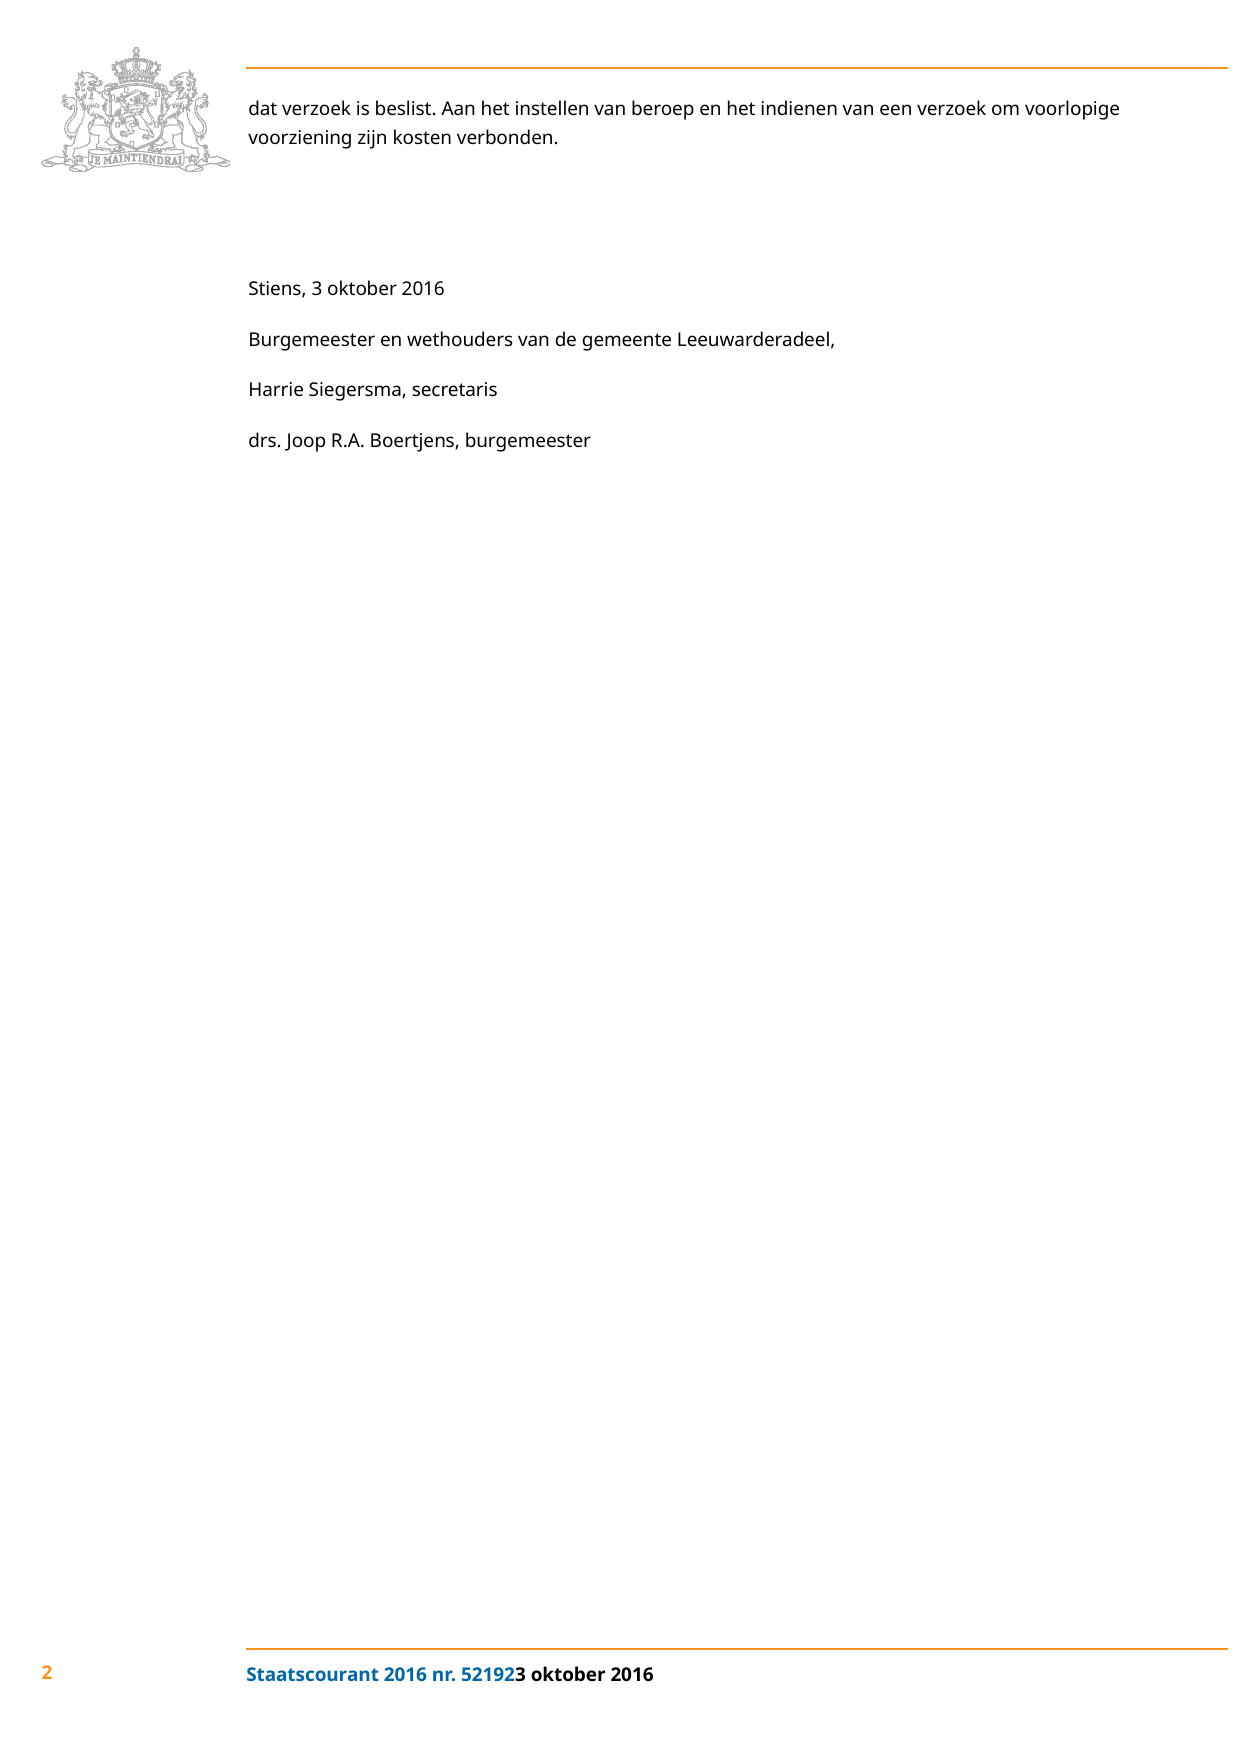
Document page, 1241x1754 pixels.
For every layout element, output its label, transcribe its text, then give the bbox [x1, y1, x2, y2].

text Stiens, 3 oktober 2016 [248, 276, 1152, 301]
picture [41, 47, 231, 172]
text drs. Joop R.A. Boertjens, burgemeester [248, 427, 1152, 453]
text dat verzoek is beslist. Aan het instellen van beroep en het indienen van een verzoek om voorlopige voorziening zijn kosten verbonden. [248, 95, 1152, 150]
text Burgemeester en wethouders van de gemeente Leeuwarderadeel, [248, 326, 1152, 352]
text Harrie Siegersma, secretaris [248, 376, 1152, 402]
